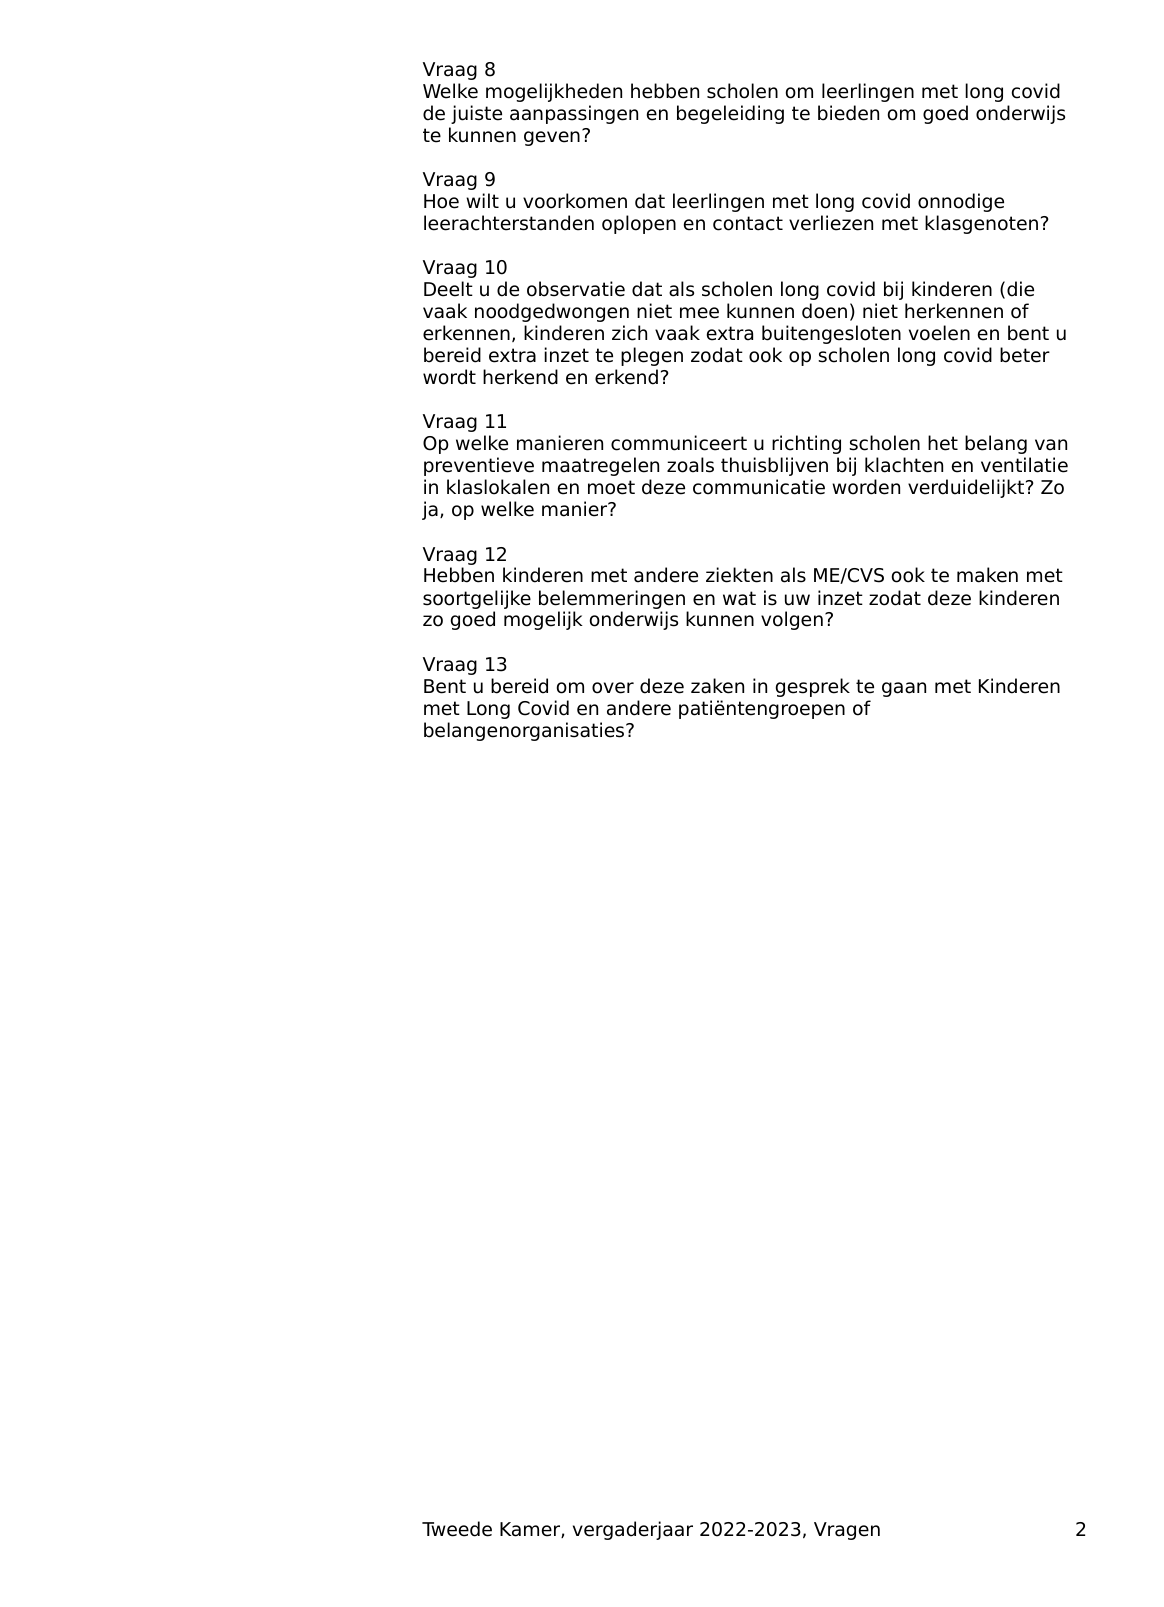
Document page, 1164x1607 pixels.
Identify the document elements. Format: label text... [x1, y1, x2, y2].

text Vraag 12 [422, 543, 1087, 565]
text Vraag 8 [422, 59, 1087, 81]
text Vraag 10 [422, 257, 1087, 279]
text Hebben kinderen met andere ziekten als ME/CVS ook te maken met soortgelijke belemmeringen en wat is uw inzet zodat deze kinderen zo goed mogelijk onderwijs kunnen volgen? [422, 565, 1087, 631]
text Vraag 11 [422, 411, 1087, 433]
text Op welke manieren communiceert u richting scholen het belang van preventieve maatregelen zoals thuisblijven bij klachten en ventilatie in klaslokalen en moet deze communicatie worden verduidelijkt? Zo ja, op welke manier? [422, 433, 1087, 521]
text Hoe wilt u voorkomen dat leerlingen met long covid onnodige leerachterstanden oplopen en contact verliezen met klasgenoten? [422, 191, 1087, 235]
text Deelt u de observatie dat als scholen long covid bij kinderen (die vaak noodgedwongen niet mee kunnen doen) niet herkennen of erkennen, kinderen zich vaak extra buitengesloten voelen en bent u bereid extra inzet te plegen zodat ook op scholen long covid beter wordt herkend en erkend? [422, 279, 1087, 389]
text Welke mogelijkheden hebben scholen om leerlingen met long covid de juiste aanpassingen en begeleiding te bieden om goed onderwijs te kunnen geven? [422, 81, 1087, 147]
text Vraag 9 [422, 169, 1087, 191]
text Vraag 13 [422, 653, 1087, 676]
text Bent u bereid om over deze zaken in gesprek te gaan met Kinderen met Long Covid en andere patiëntengroepen of belangenorganisaties? [422, 676, 1087, 741]
